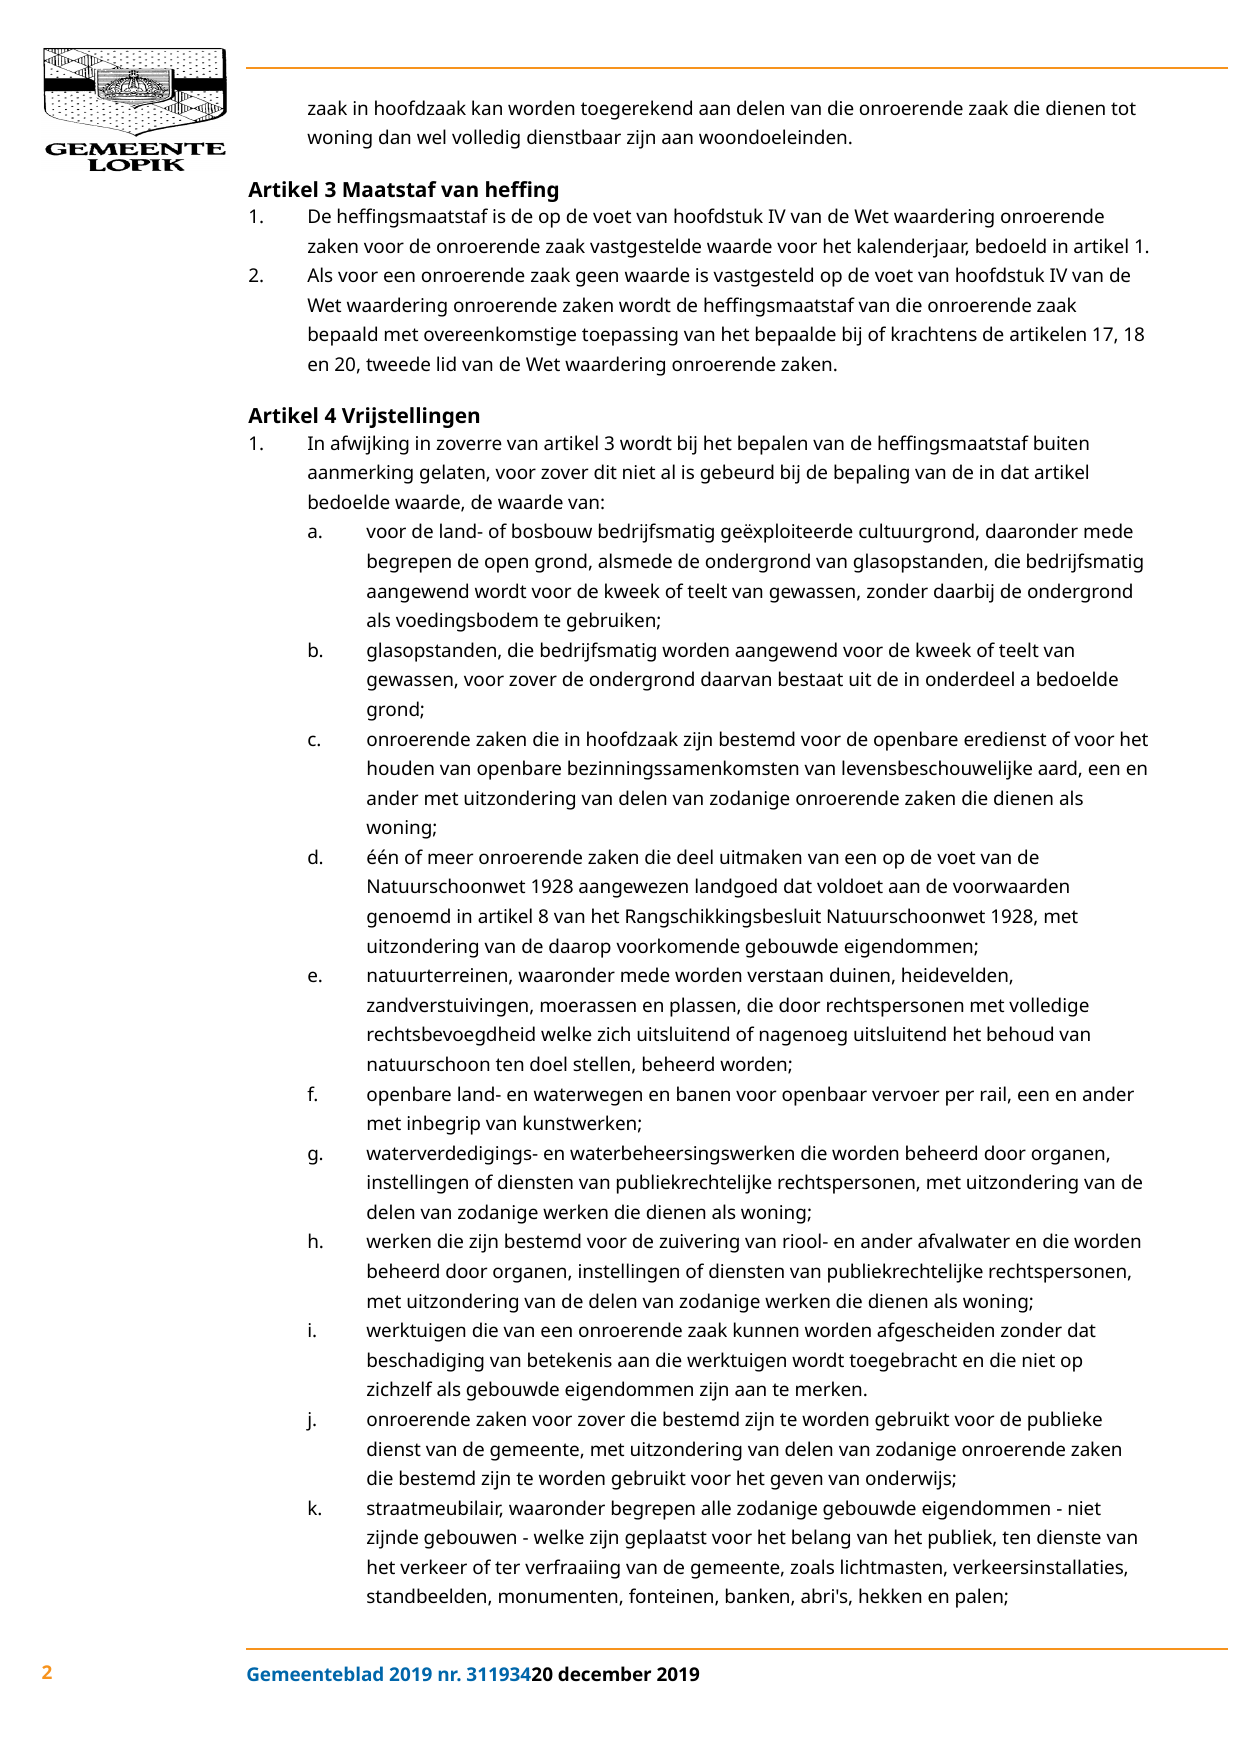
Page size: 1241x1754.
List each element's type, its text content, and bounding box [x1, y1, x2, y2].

list één of meer onroerende zaken die deel uitmaken van een op de voet van de Natuurschoonwet 1928 aangewezen landgoed dat voldoet aan de voorwaarden genoemd in artikel 8 van het Rangschikkingsbesluit Natuurschoonwet 1928, met uitzondering van de daarop voorkomende gebouwde eigendommen; [307, 844, 1152, 959]
list waterverdedigings- en waterbeheersingswerken die worden beheerd door organen, instellingen of diensten van publiekrechtelijke rechtspersonen, met uitzondering van de delen van zodanige werken die dienen als woning; [307, 1140, 1152, 1225]
list straatmeubilair, waaronder begrepen alle zodanige gebouwde eigendommen - niet zijnde gebouwen - welke zijn geplaatst voor het belang van het publiek, ten dienste van het verkeer of ter verfraaiing van de gemeente, zoals lichtmasten, verkeersinstallaties, standbeelden, monumenten, fonteinen, banken, abri's, hekken en palen; [307, 1495, 1152, 1609]
list voor de land- of bosbouw bedrijfsmatig geëxploiteerde cultuurgrond, daaronder mede begrepen de open grond, alsmede de ondergrond van glasopstanden, die bedrijfsmatig aangewend wordt voor de kweek of teelt van gewassen, zonder daarbij de ondergrond als voedingsbodem te gebruiken; [307, 519, 1152, 633]
list werken die zijn bestemd voor de zuivering van riool- en ander afvalwater en die worden beheerd door organen, instellingen of diensten van publiekrechtelijke rechtspersonen, met uitzondering van de delen van zodanige werken die dienen als woning; [307, 1229, 1152, 1314]
list In afwijking in zoverre van artikel 3 wordt bij het bepalen van de heffingsmaatstaf buiten aanmerking gelaten, voor zover dit niet al is gebeurd bij de bepaling van de in dat artikel bedoelde waarde, de waarde van: [248, 430, 1152, 515]
list werktuigen die van een onroerende zaak kunnen worden afgescheiden zonder dat beschadiging van betekenis aan die werktuigen wordt toegebracht en die niet op zichzelf als gebouwde eigendommen zijn aan te merken. [307, 1317, 1152, 1402]
list Als voor een onroerende zaak geen waarde is vastgesteld op de voet van hoofdstuk IV van de Wet waardering onroerende zaken wordt de heffingsmaatstaf van die onroerende zaak bepaald met overeenkomstige toepassing van het bepaalde bij of krachtens de artikelen 17, 18 en 20, tweede lid van de Wet waardering onroerende zaken. [248, 262, 1152, 377]
text Artikel 4 Vrijstellingen [248, 402, 1152, 430]
list De heffingsmaatstaf is de op de voet van hoofdstuk IV van de Wet waardering onroerende zaken voor de onroerende zaak vastgestelde waarde voor het kalenderjaar, bedoeld in artikel 1. [248, 203, 1152, 258]
list natuurterreinen, waaronder mede worden verstaan duinen, heidevelden, zandverstuivingen, moerassen en plassen, die door rechtspersonen met volledige rechtsbevoegdheid welke zich uitsluitend of nagenoeg uitsluitend het behoud van natuurschoon ten doel stellen, beheerd worden; [307, 962, 1152, 1077]
picture [41, 47, 231, 172]
list openbare land- en waterwegen en banen voor openbaar vervoer per rail, een en ander met inbegrip van kunstwerken; [307, 1081, 1152, 1136]
list glasopstanden, die bedrijfsmatig worden aangewend voor de kweek of teelt van gewassen, voor zover de ondergrond daarvan bestaat uit de in onderdeel a bedoelde grond; [307, 637, 1152, 722]
list zaak in hoofdzaak kan worden toegerekend aan delen van die onroerende zaak die dienen tot woning dan wel volledig dienstbaar zijn aan woondoeleinden. [248, 95, 1152, 150]
list onroerende zaken die in hoofdzaak zijn bestemd voor de openbare eredienst of voor het houden van openbare bezinningssamenkomsten van levensbeschouwelijke aard, een en ander met uitzondering van delen van zodanige onroerende zaken die dienen als woning; [307, 726, 1152, 840]
list onroerende zaken voor zover die bestemd zijn te worden gebruikt voor de publieke dienst van de gemeente, met uitzondering van delen van zodanige onroerende zaken die bestemd zijn te worden gebruikt voor het geven van onderwijs; [307, 1406, 1152, 1491]
text Artikel 3 Maatstaf van heffing [248, 175, 1152, 203]
